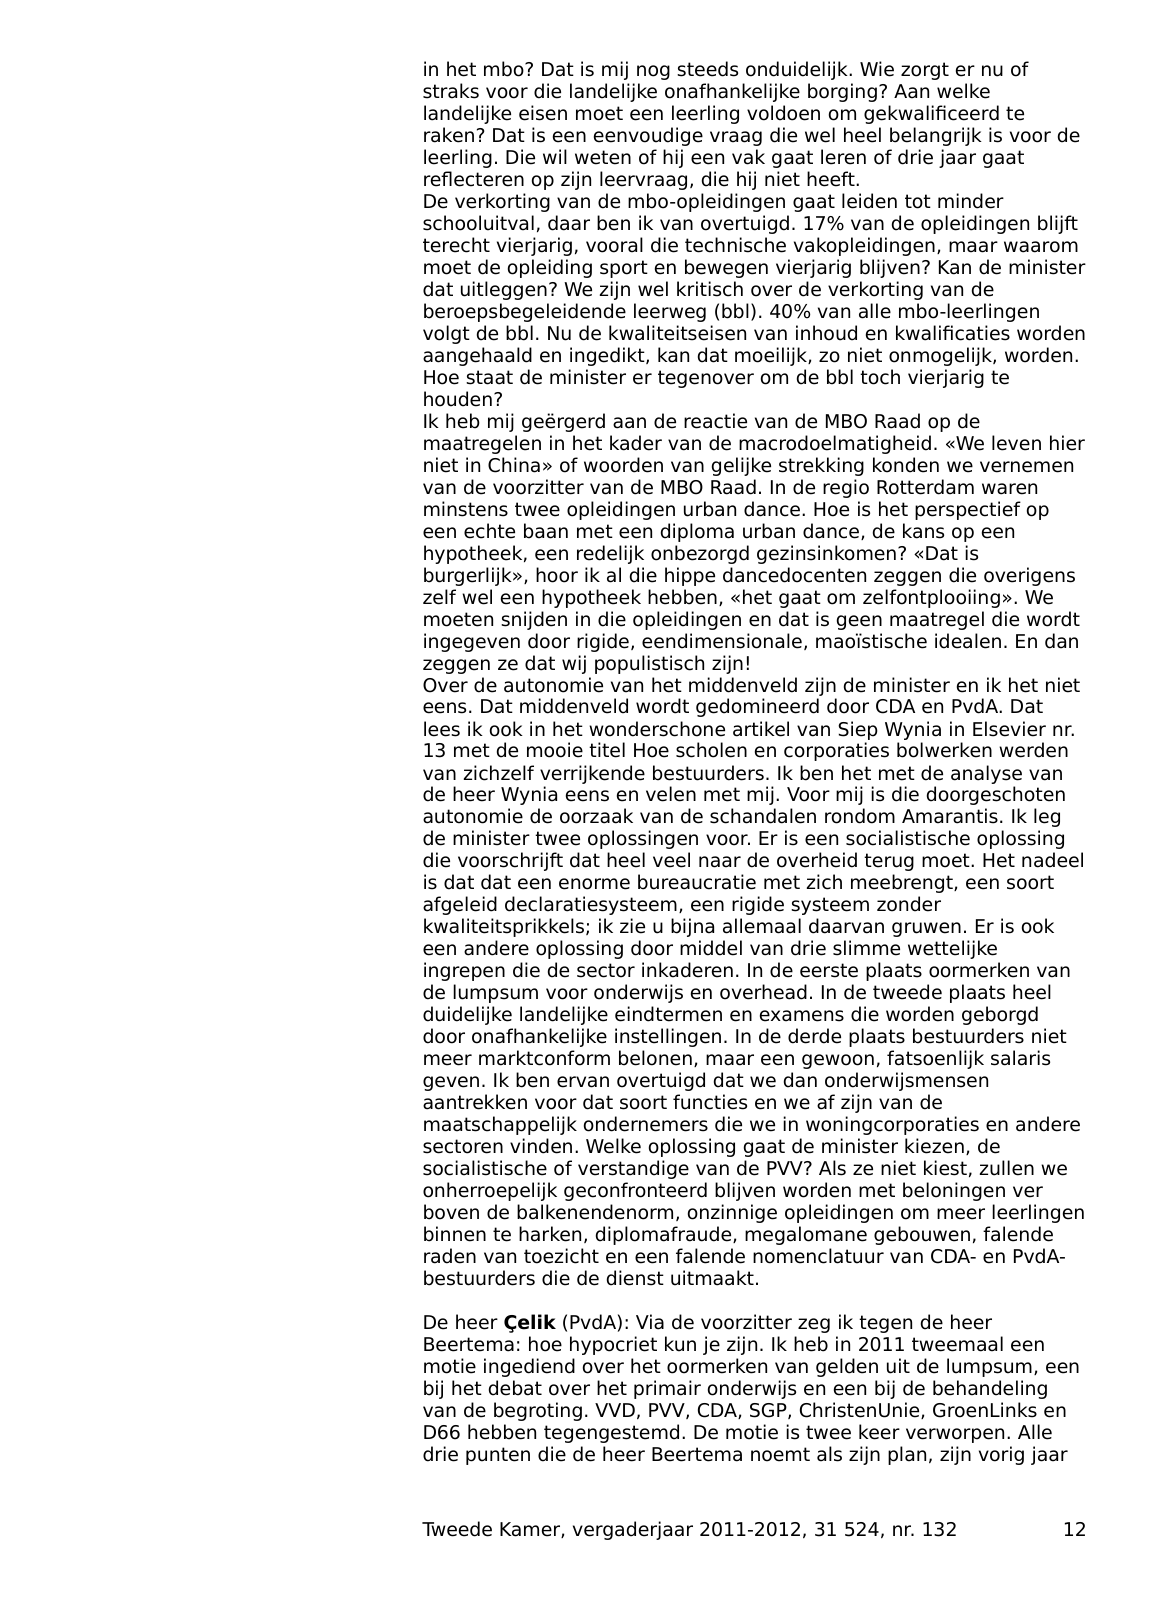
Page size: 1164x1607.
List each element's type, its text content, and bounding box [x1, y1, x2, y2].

text Ik heb mij geërgerd aan de reactie van de MBO Raad op de maatregelen in het kader van de macrodoelmatigheid. «We leven hier niet in China» of woorden van gelijke strekking konden we vernemen van de voorzitter van de MBO Raad. In de regio Rotterdam waren minstens twee opleidingen urban dance. Hoe is het perspectief op een echte baan met een diploma urban dance, de kans op een hypotheek, een redelijk onbezorgd gezinsinkomen? «Dat is burgerlijk», hoor ik al die hippe dancedocenten zeggen die overigens zelf wel een hypotheek hebben, «het gaat om zelfontplooiing». We moeten snijden in die opleidingen en dat is geen maatregel die wordt ingegeven door rigide, eendimensionale, maoïstische idealen. En dan zeggen ze dat wij populistisch zijn! [422, 411, 1087, 674]
text in het mbo? Dat is mij nog steeds onduidelijk. Wie zorgt er nu of straks voor die landelijke onafhankelijke borging? Aan welke landelijke eisen moet een leerling voldoen om gekwalificeerd te raken? Dat is een eenvoudige vraag die wel heel belangrijk is voor de leerling. Die wil weten of hij een vak gaat leren of drie jaar gaat reflecteren op zijn leervraag, die hij niet heeft. [422, 59, 1087, 191]
text De heer Çelik (PvdA): Via de voorzitter zeg ik tegen de heer Beertema: hoe hypocriet kun je zijn. Ik heb in 2011 tweemaal een motie ingediend over het oormerken van gelden uit de lumpsum, een bij het debat over het primair onderwijs en een bij de behandeling van de begroting. VVD, PVV, CDA, SGP, ChristenUnie, GroenLinks en D66 hebben tegengestemd. De motie is twee keer verworpen. Alle drie punten die de heer Beertema noemt als zijn plan, zijn vorig jaar [422, 1312, 1087, 1466]
text De verkorting van de mbo-opleidingen gaat leiden tot minder schooluitval, daar ben ik van overtuigd. 17% van de opleidingen blijft terecht vierjarig, vooral die technische vakopleidingen, maar waarom moet de opleiding sport en bewegen vierjarig blijven? Kan de minister dat uitleggen? We zijn wel kritisch over de verkorting van de beroepsbegeleidende leerweg (bbl). 40% van alle mbo-leerlingen volgt de bbl. Nu de kwaliteitseisen van inhoud en kwalificaties worden aangehaald en ingedikt, kan dat moeilijk, zo niet onmogelijk, worden. Hoe staat de minister er tegenover om de bbl toch vierjarig te houden? [422, 191, 1087, 411]
text Over de autonomie van het middenveld zijn de minister en ik het niet eens. Dat middenveld wordt gedomineerd door CDA en PvdA. Dat lees ik ook in het wonderschone artikel van Siep Wynia in Elsevier nr. 13 met de mooie titel Hoe scholen en corporaties bolwerken werden van zichzelf verrijkende bestuurders. Ik ben het met de analyse van de heer Wynia eens en velen met mij. Voor mij is die doorgeschoten autonomie de oorzaak van de schandalen rondom Amarantis. Ik leg de minister twee oplossingen voor. Er is een socialistische oplossing die voorschrijft dat heel veel naar de overheid terug moet. Het nadeel is dat dat een enorme bureaucratie met zich meebrengt, een soort afgeleid declaratiesysteem, een rigide systeem zonder kwaliteitsprikkels; ik zie u bijna allemaal daarvan gruwen. Er is ook een andere oplossing door middel van drie slimme wettelijke ingrepen die de sector inkaderen. In de eerste plaats oormerken van de lumpsum voor onderwijs en overhead. In de tweede plaats heel duidelijke landelijke eindtermen en examens die worden geborgd door onafhankelijke instellingen. In de derde plaats bestuurders niet meer marktconform belonen, maar een gewoon, fatsoenlijk salaris geven. Ik ben ervan overtuigd dat we dan onderwijsmensen aantrekken voor dat soort functies en we af zijn van de maatschappelijk ondernemers die we in woningcorporaties en andere sectoren vinden. Welke oplossing gaat de minister kiezen, de socialistische of verstandige van de PVV? Als ze niet kiest, zullen we onherroepelijk geconfronteerd blijven worden met beloningen ver boven de balkenendenorm, onzinnige opleidingen om meer leerlingen binnen te harken, diplomafraude, megalomane gebouwen, falende raden van toezicht en een falende nomenclatuur van CDA- en PvdA-bestuurders die de dienst uitmaakt. [422, 674, 1087, 1290]
